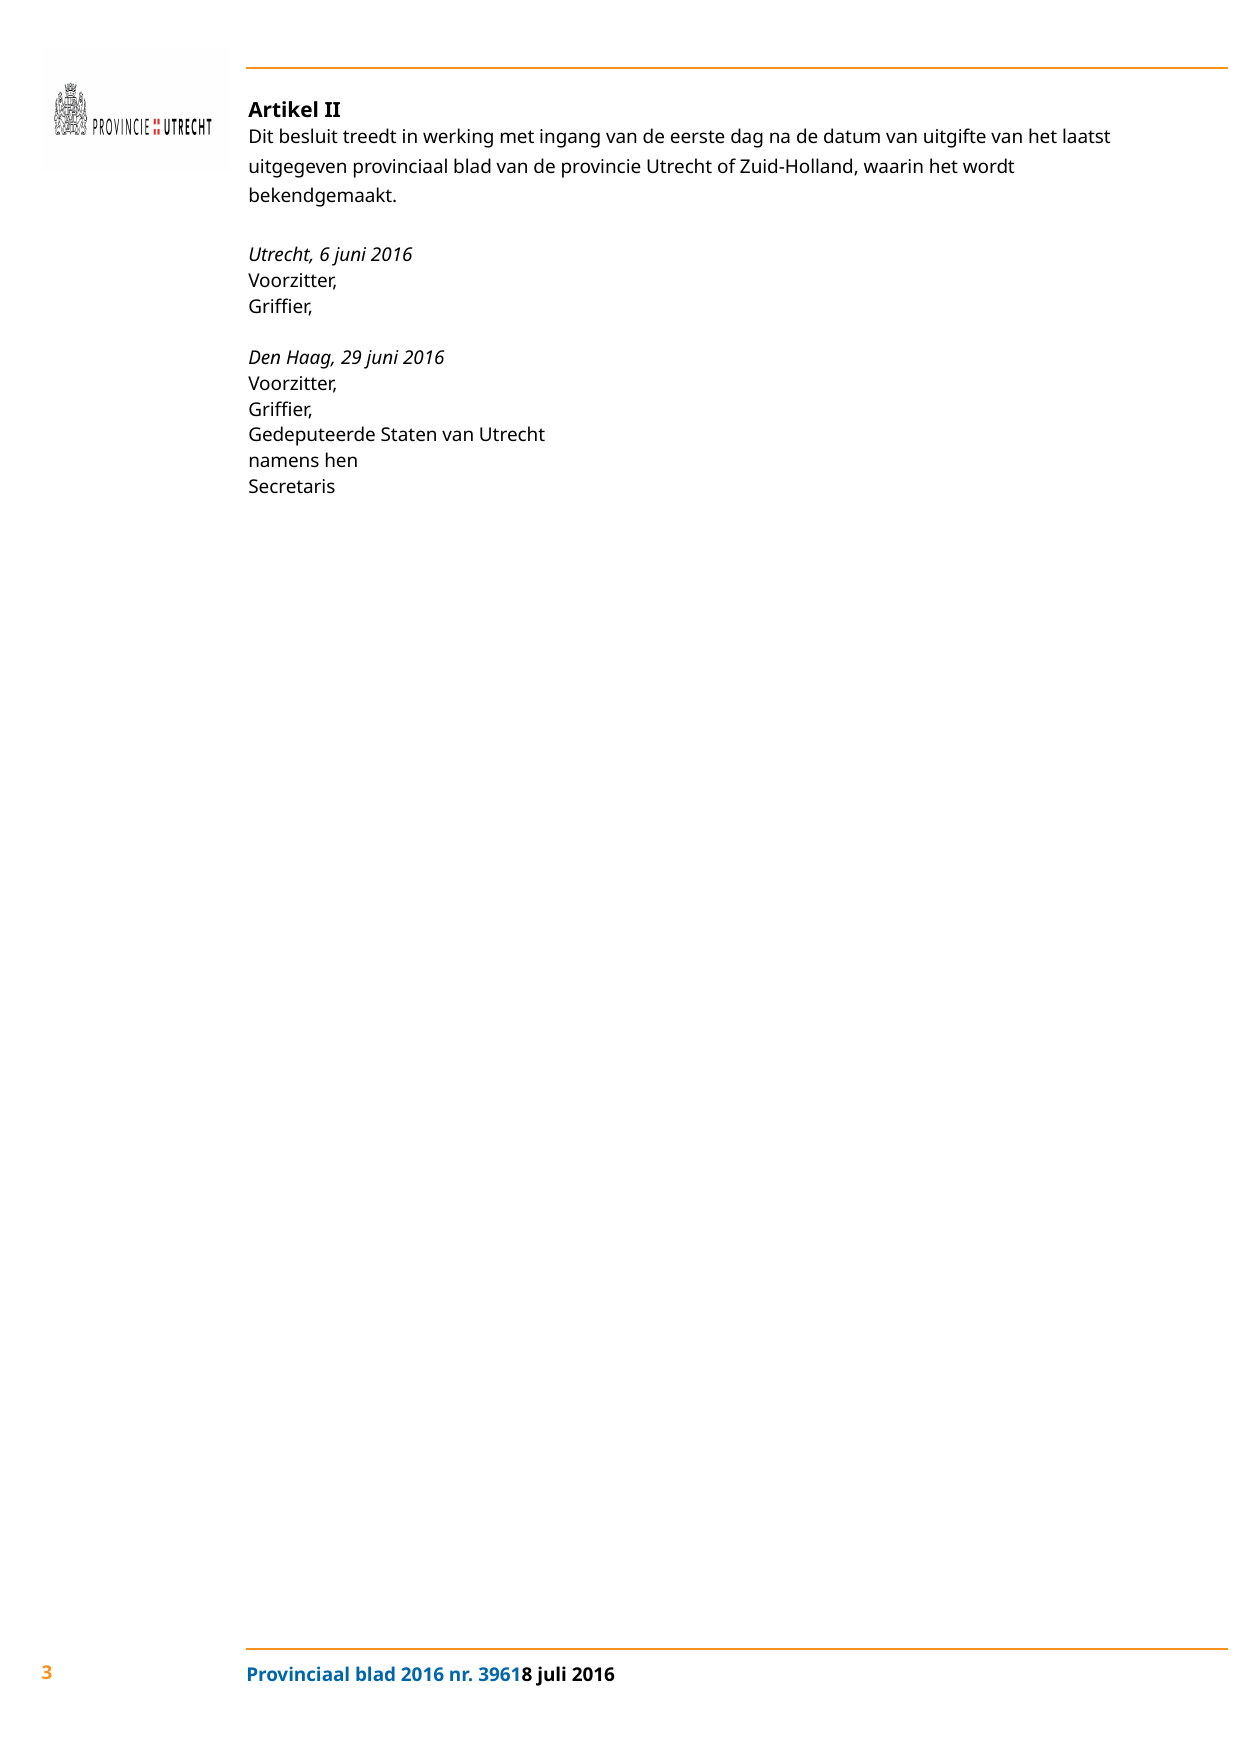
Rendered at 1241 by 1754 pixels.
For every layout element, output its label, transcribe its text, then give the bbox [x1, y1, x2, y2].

picture [41, 47, 231, 172]
text Voorzitter, [248, 267, 1152, 293]
text Artikel II [248, 95, 1152, 123]
text Griffier, [248, 293, 1152, 319]
text Secretaris [248, 473, 1152, 499]
text namens hen [248, 447, 1152, 473]
text Dit besluit treedt in werking met ingang van de eerste dag na de datum van uitgifte van het laatst uitgegeven provinciaal blad van de provincie Utrecht of Zuid-Holland, waarin het wordt bekendgemaakt. [248, 123, 1152, 208]
text Den Haag, 29 juni 2016 [248, 344, 1152, 370]
text Voorzitter, [248, 370, 1152, 396]
text Griffier, [248, 396, 1152, 422]
text Gedeputeerde Staten van Utrecht [248, 422, 1152, 447]
text Utrecht, 6 juni 2016 [248, 242, 1152, 267]
